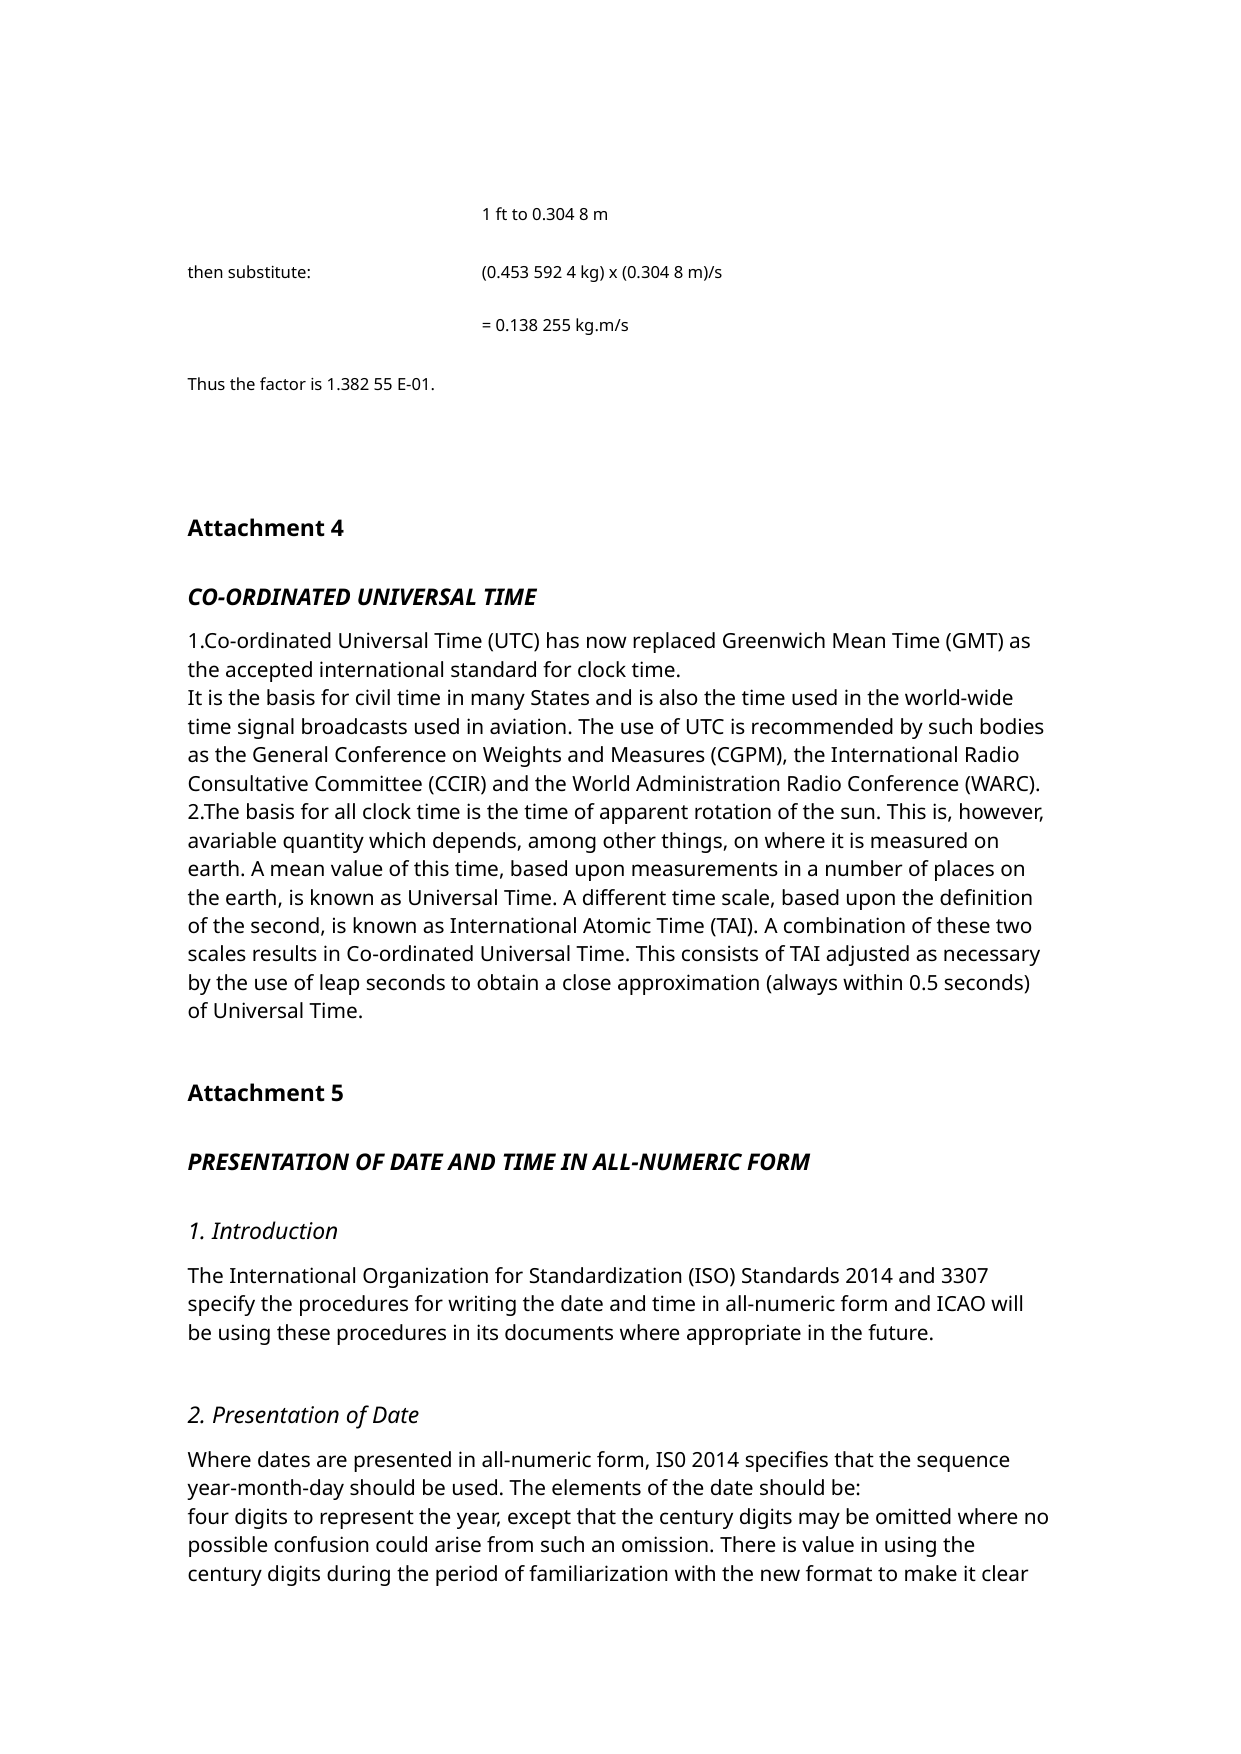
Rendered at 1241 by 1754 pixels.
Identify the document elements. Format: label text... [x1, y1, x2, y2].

text 2.The basis for all clock time is the time of apparent rotation of the sun. This is, however, avariable quantity which depends, among other things, on where it is measured on earth. A mean value of this time, based upon measurements in a number of places on the earth, is known as Universal Time. A different time scale, based upon the definition of the second, is known as International Atomic Time (TAI). A combination of these two scales results in Co-ordinated Universal Time. This consists of TAI adjusted as necessary by the use of leap seconds to obtain a close approximation (always within 0.5 seconds) of Universal Time. [187, 797, 1053, 1025]
table_cell then substitute: [188, 261, 482, 314]
subtitle CO-ORDINATED UNIVERSAL TIME [187, 580, 1053, 612]
subtitle 2. Presentation of Date [187, 1399, 1053, 1430]
text Where dates are presented in all-numeric form, IS0 2014 specifies that the sequence year-month-day should be used. The elements of the date should be: [187, 1445, 1053, 1502]
text It is the basis for civil time in many States and is also the time used in the world-wide time signal broadcasts used in aviation. The use of UTC is recommended by such bodies as the General Conference on Weights and Measures (CGPM), the International Radio Consultative Committee (CCIR) and the World Administration Radio Conference (WARC). [187, 683, 1053, 797]
table_cell [188, 203, 482, 261]
table_cell = 0.138 255 kg.m/s [482, 314, 1053, 372]
table_header [482, 150, 1053, 203]
table_cell [188, 314, 482, 372]
text The International Organization for Standardization (ISO) Standards 2014 and 3307 specify the procedures for writing the date and time in all-numeric form and ICAO will be using these procedures in its documents where appropriate in the future. [187, 1261, 1053, 1346]
subtitle PRESENTATION OF DATE AND TIME IN ALL-NUMERIC FORM [187, 1146, 1053, 1177]
subtitle Attachment 4 [187, 512, 1053, 543]
text four digits to represent the year, except that the century digits may be omitted where no possible confusion could arise from such an omission. There is value in using the century digits during the period of familiarization with the new format to make it clear [187, 1502, 1053, 1587]
table_cell [482, 372, 1053, 431]
table_header [188, 150, 482, 203]
table_cell (0.453 592 4 kg) x (0.304 8 m)/s [482, 261, 1053, 314]
subtitle Attachment 5 [187, 1077, 1053, 1108]
table_cell 1 ft to 0.304 8 m [482, 203, 1053, 261]
text 1.Co-ordinated Universal Time (UTC) has now replaced Greenwich Mean Time (GMT) as the accepted international standard for clock time. [187, 627, 1053, 683]
subtitle 1. Introduction [187, 1215, 1053, 1246]
table_cell Thus the factor is 1.382 55 E-01. [188, 372, 482, 431]
